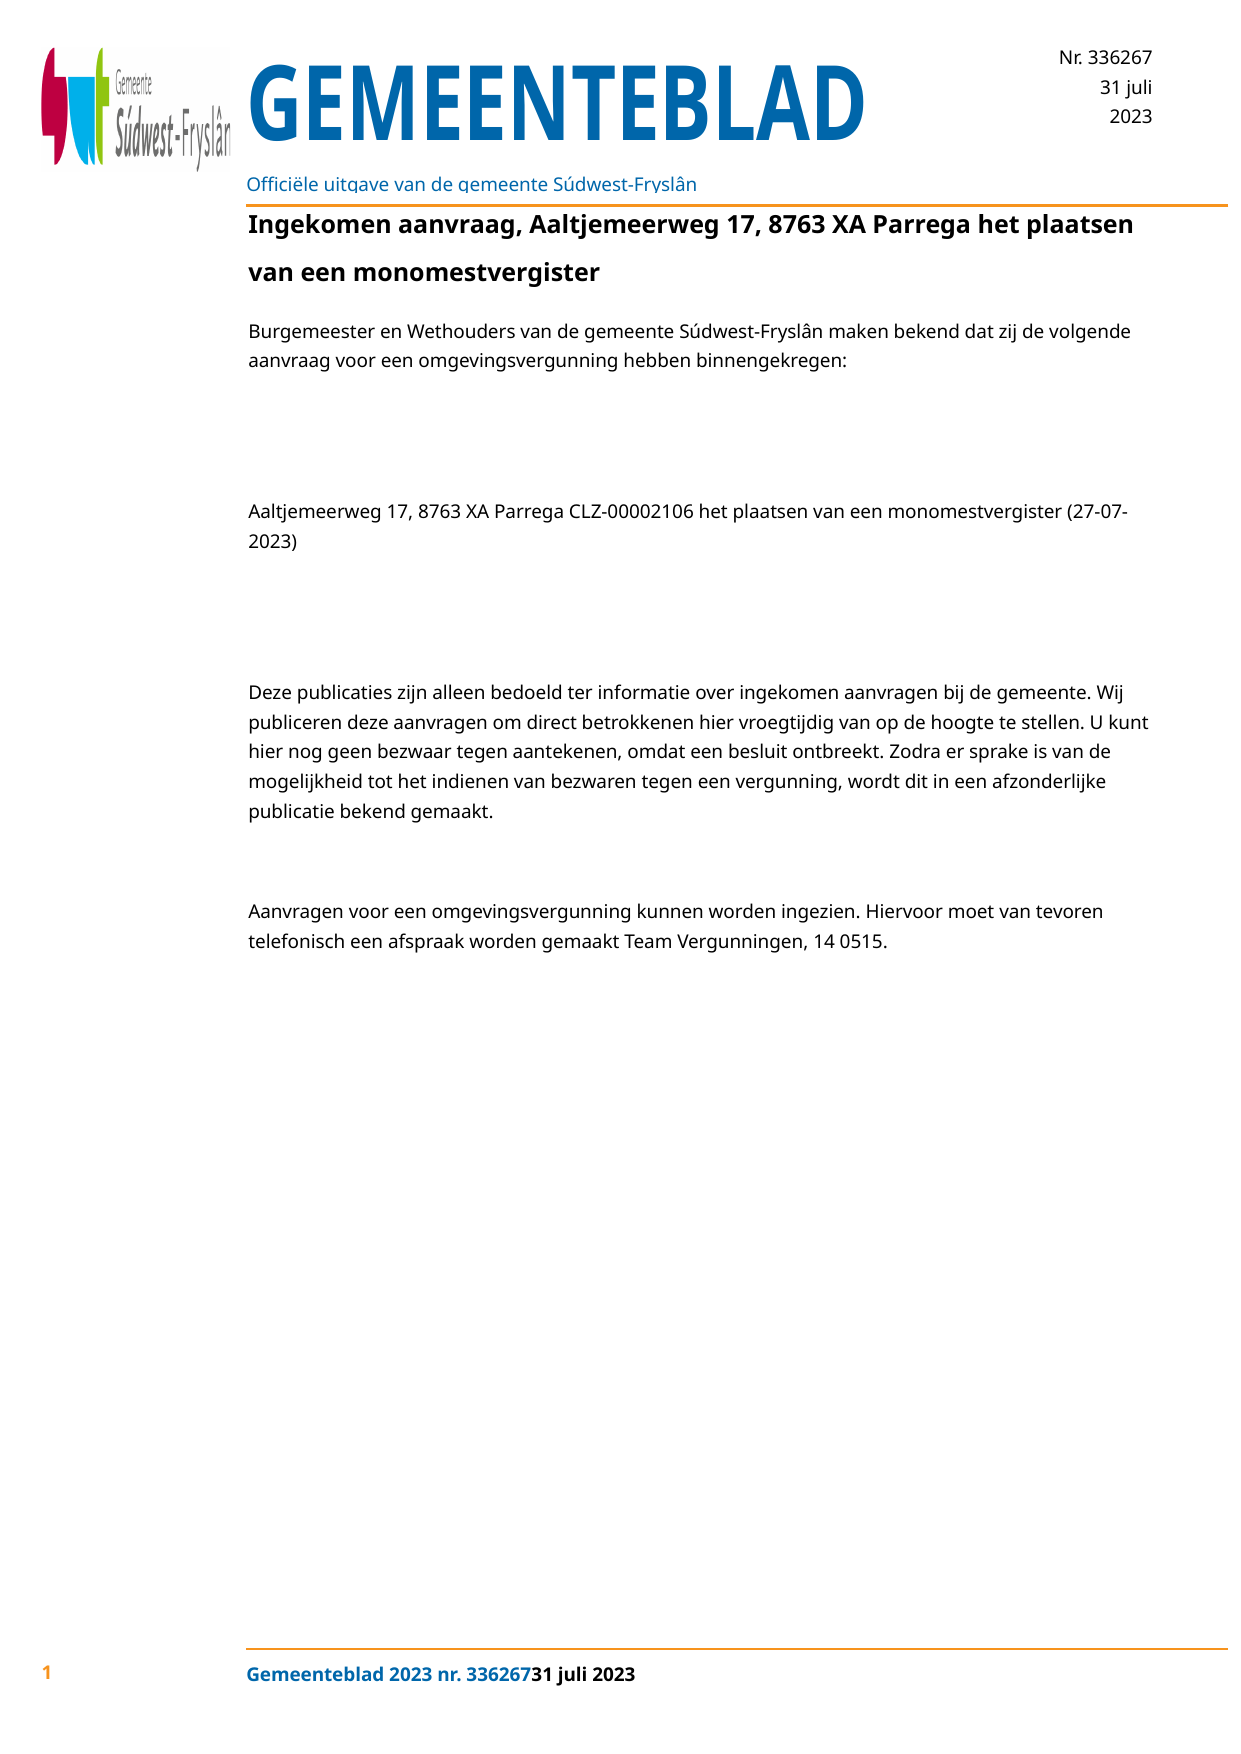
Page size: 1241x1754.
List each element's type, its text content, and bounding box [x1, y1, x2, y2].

text Ingekomen aanvraag, Aaltjemeerweg 17, 8763 XA Parrega het plaatsen van een monomestvergister [248, 207, 1152, 288]
text Burgemeester en Wethouders van de gemeente Súdwest-Fryslân maken bekend dat zij de volgende aanvraag voor een omgevingsvergunning hebben binnengekregen: [248, 318, 1152, 373]
text Aanvragen voor een omgevingsvergunning kunnen worden ingezien. Hiervoor moet van tevoren telefonisch een afspraak worden gemaakt Team Vergunningen, 14 0515. [248, 899, 1152, 954]
picture [41, 47, 231, 172]
text Aaltjemeerweg 17, 8763 XA Parrega CLZ-00002106 het plaatsen van een monomestvergister (27-07-2023) [248, 499, 1152, 554]
text Deze publicaties zijn alleen bedoeld ter informatie over ingekomen aanvragen bij de gemeente. Wij publiceren deze aanvragen om direct betrokkenen hier vroegtijdig van op de hoogte te stellen. U kunt hier nog geen bezwaar tegen aantekenen, omdat een besluit ontbreekt. Zodra er sprake is van de mogelijkheid tot het indienen van bezwaren tegen een vergunning, wordt dit in een afzonderlijke publicatie bekend gemaakt. [248, 679, 1152, 824]
